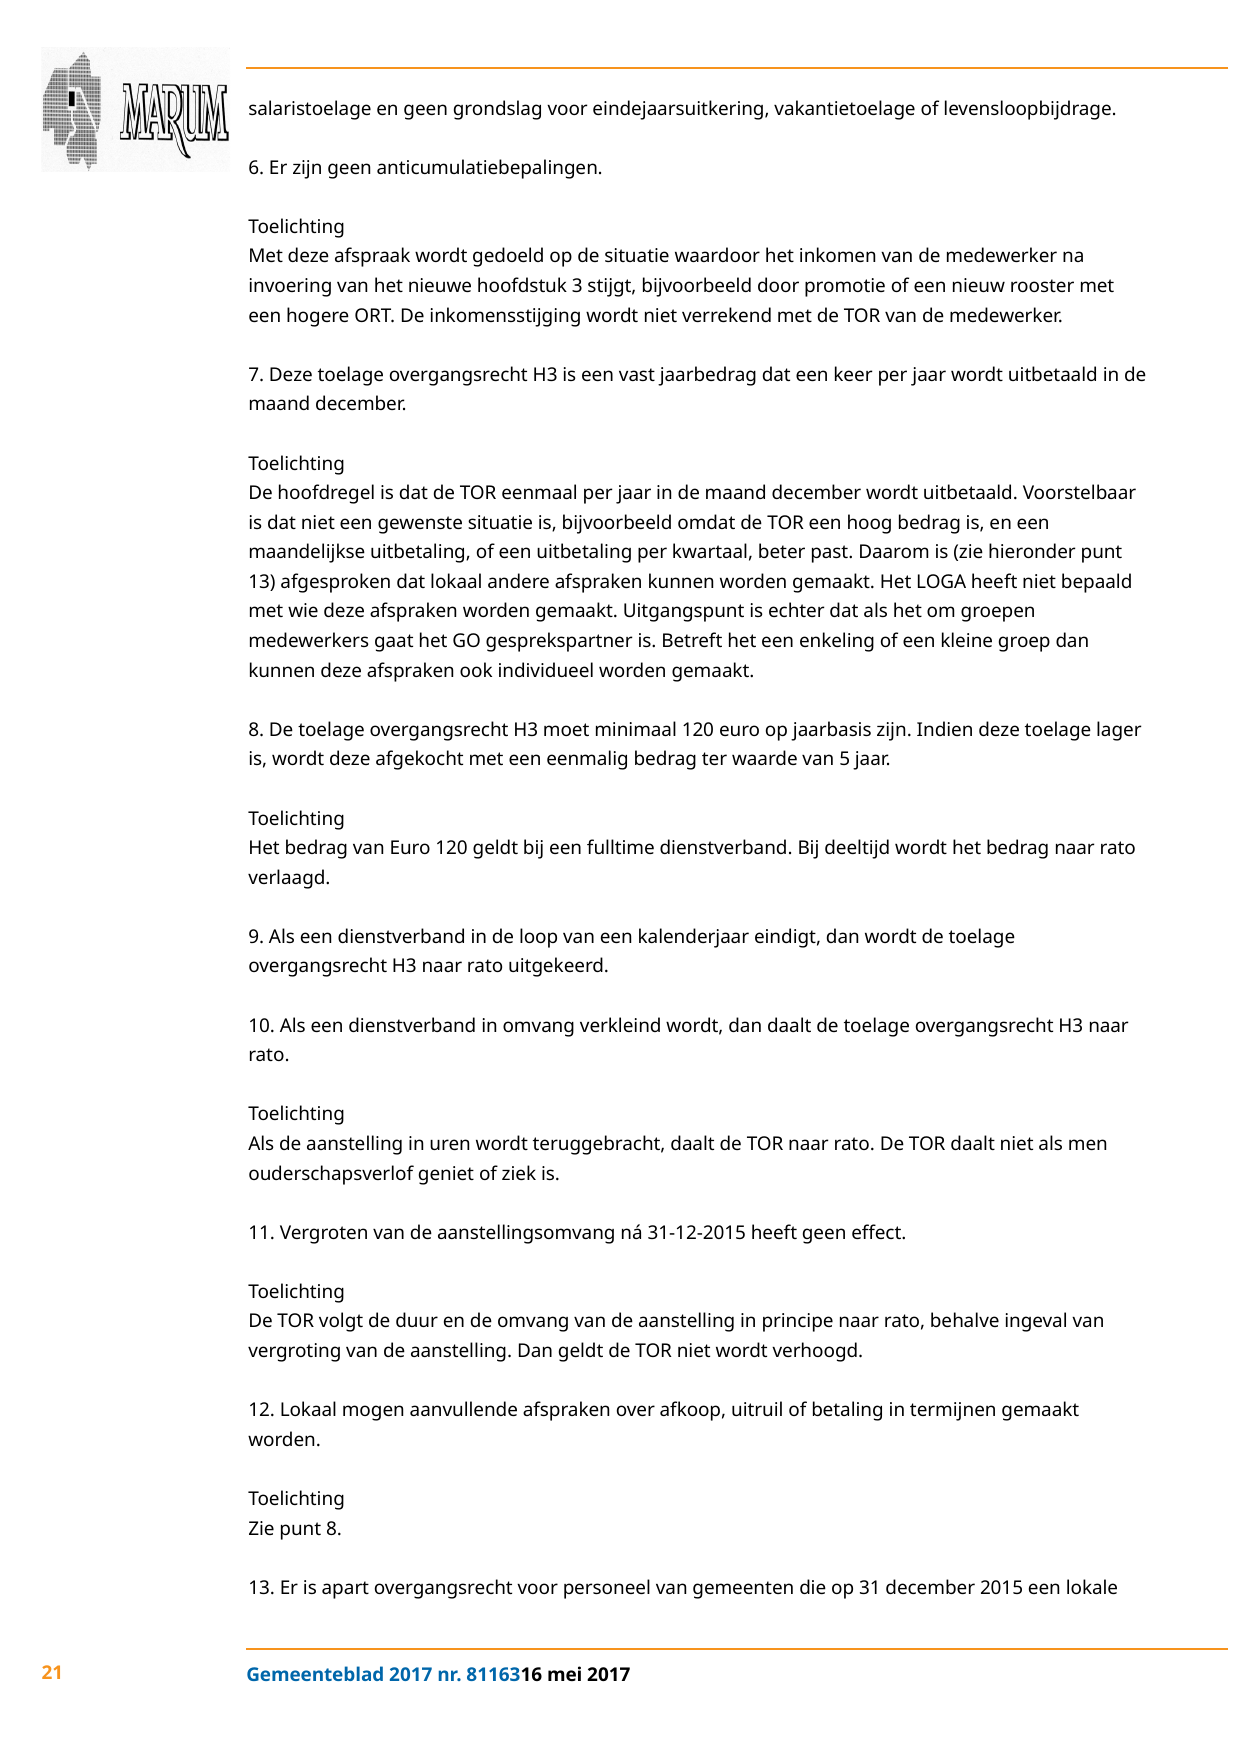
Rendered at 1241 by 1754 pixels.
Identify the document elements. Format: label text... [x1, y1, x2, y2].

text Toelichting [248, 805, 1152, 831]
text Toelichting [248, 450, 1152, 476]
picture [41, 47, 231, 172]
text Toelichting [248, 1278, 1152, 1304]
text 7. Deze toelage overgangsrecht H3 is een vast jaarbedrag dat een keer per jaar wordt uitbetaald in de maand december. [248, 361, 1152, 416]
text 10. Als een dienstverband in omvang verkleind wordt, dan daalt de toelage overgangsrecht H3 naar rato. [248, 1012, 1152, 1067]
text Zie punt 8. [248, 1515, 1152, 1541]
text 8. De toelage overgangsrecht H3 moet minimaal 120 euro op jaarbasis zijn. Indien deze toelage lager is, wordt deze afgekocht met een eenmalig bedrag ter waarde van 5 jaar. [248, 716, 1152, 771]
text Het bedrag van Euro 120 geldt bij een fulltime dienstverband. Bij deeltijd wordt het bedrag naar rato verlaagd. [248, 834, 1152, 890]
text Toelichting [248, 213, 1152, 239]
text 9. Als een dienstverband in de loop van een kalenderjaar eindigt, dan wordt de toelage overgangsrecht H3 naar rato uitgekeerd. [248, 923, 1152, 978]
text 11. Vergroten van de aanstellingsomvang ná 31-12-2015 heeft geen effect. [248, 1219, 1152, 1245]
text 13. Er is apart overgangsrecht voor personeel van gemeenten die op 31 december 2015 een lokale [248, 1574, 1152, 1600]
text De TOR volgt de duur en de omvang van de aanstelling in principe naar rato, behalve ingeval van vergroting van de aanstelling. Dan geldt de TOR niet wordt verhoogd. [248, 1308, 1152, 1363]
text Als de aanstelling in uren wordt teruggebracht, daalt de TOR naar rato. De TOR daalt niet als men ouderschapsverlof geniet of ziek is. [248, 1130, 1152, 1186]
text 12. Lokaal mogen aanvullende afspraken over afkoop, uitruil of betaling in termijnen gemaakt worden. [248, 1396, 1152, 1452]
text Toelichting [248, 1485, 1152, 1511]
text De hoofdregel is dat de TOR eenmaal per jaar in de maand december wordt uitbetaald. Voorstelbaar is dat niet een gewenste situatie is, bijvoorbeeld omdat de TOR een hoog bedrag is, en een maandelijkse uitbetaling, of een uitbetaling per kwartaal, beter past. Daarom is (zie hieronder punt 13) afgesproken dat lokaal andere afspraken kunnen worden gemaakt. Het LOGA heeft niet bepaald met wie deze afspraken worden gemaakt. Uitgangspunt is echter dat als het om groepen medewerkers gaat het GO gesprekspartner is. Betreft het een enkeling of een kleine groep dan kunnen deze afspraken ook individueel worden gemaakt. [248, 479, 1152, 683]
text Met deze afspraak wordt gedoeld op de situatie waardoor het inkomen van de medewerker na invoering van het nieuwe hoofdstuk 3 stijgt, bijvoorbeeld door promotie of een nieuw rooster met een hogere ORT. De inkomensstijging wordt niet verrekend met de TOR van de medewerker. [248, 243, 1152, 328]
text 6. Er zijn geen anticumulatiebepalingen. [248, 154, 1152, 180]
text Toelichting [248, 1101, 1152, 1126]
text salaristoelage en geen grondslag voor eindejaarsuitkering, vakantietoelage of levensloopbijdrage. [248, 95, 1152, 121]
